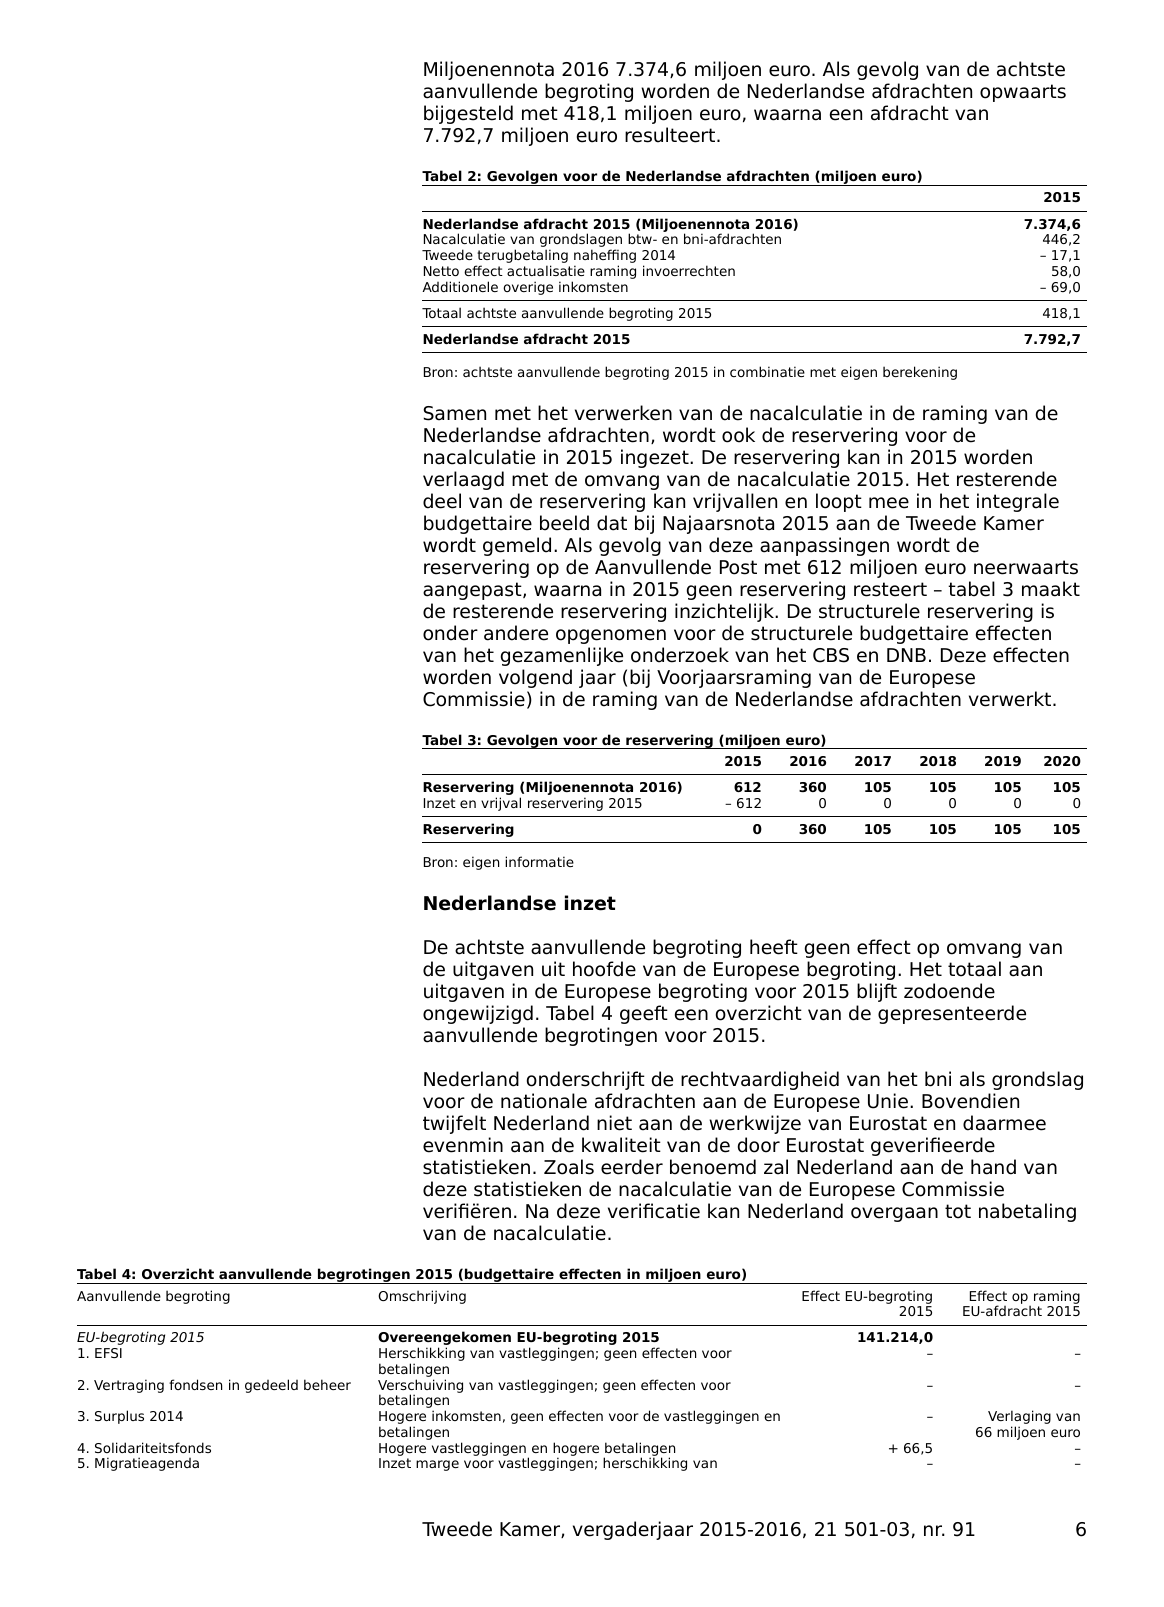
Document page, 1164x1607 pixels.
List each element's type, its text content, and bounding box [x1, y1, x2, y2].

table_header Tabel 4: Overzicht aanvullende begrotingen 2015 (budgettaire effecten in miljoen euro) [77, 1267, 1087, 1283]
table_cell 0 [1028, 796, 1087, 816]
table_cell Aanvullende begroting [77, 1284, 372, 1324]
table_cell [422, 749, 703, 774]
table_cell 2015 [703, 749, 768, 774]
table_cell – [791, 1346, 939, 1377]
table_cell 0 [898, 796, 963, 816]
text Miljoenennota 2016 7.374,6 miljoen euro. Als gevolg van de achtste aanvullende begroting worden de Nederlandse afdrachten opwaarts bijgesteld met 418,1 miljoen euro, waarna een afdracht van 7.792,7 miljoen euro resulteert. [422, 59, 1087, 147]
table_cell – 17,1 [998, 248, 1087, 264]
table_cell 105 [1028, 817, 1087, 842]
table_cell 7.374,6 [998, 212, 1087, 232]
text Samen met het verwerken van de nacalculatie in de raming van de Nederlandse afdrachten, wordt ook de reservering voor de nacalculatie in 2015 ingezet. De reservering kan in 2015 worden verlaagd met de omvang van de nacalculatie 2015. Het resterende deel van de reservering kan vrijvallen en loopt mee in het integrale budgettaire beeld dat bij Najaarsnota 2015 aan de Tweede Kamer wordt gemeld. Als gevolg van deze aanpassingen wordt de reservering op de Aanvullende Post met 612 miljoen euro neerwaarts aangepast, waarna in 2015 geen reservering resteert – tabel 3 maakt de resterende reservering inzichtelijk. De structurele reservering is onder andere opgenomen voor de structurele budgettaire effecten van het gezamenlijke onderzoek van het CBS en DNB. Deze effecten worden volgend jaar (bij Voorjaarsraming van de Europese Commissie) in de raming van de Nederlandse afdrachten verwerkt. [422, 403, 1087, 711]
table_cell Hogere vastleggingen en hogere betalingen [372, 1440, 791, 1456]
table_cell 4. Solidariteitsfonds [77, 1440, 372, 1456]
table_cell 2019 [963, 749, 1027, 774]
table_cell Inzet en vrijval reservering 2015 [422, 796, 703, 816]
table_cell 612 [703, 775, 768, 796]
text Nederland onderschrijft de rechtvaardigheid van het bni als grondslag voor de nationale afdrachten aan de Europese Unie. Bovendien twijfelt Nederland niet aan de werkwijze van Eurostat en daarmee evenmin aan de kwaliteit van de door Eurostat geverifieerde statistieken. Zoals eerder benoemd zal Nederland aan de hand van deze statistieken de nacalculatie van de Europese Commissie verifiëren. Na deze verificatie kan Nederland overgaan tot nabetaling van de nacalculatie. [422, 1069, 1087, 1245]
table_cell 0 [963, 796, 1027, 816]
table_cell + 66,5 [791, 1440, 939, 1456]
table_cell – [939, 1456, 1087, 1472]
table_cell 2017 [833, 749, 898, 774]
table_cell – [791, 1409, 939, 1440]
table_cell Verlaging van 66 miljoen euro [939, 1409, 1087, 1440]
table_cell 2. Vertraging fondsen in gedeeld beheer [77, 1378, 372, 1409]
table_cell 105 [833, 817, 898, 842]
table_cell Reservering (Miljoenennota 2016) [422, 775, 703, 796]
table_cell 141.214,0 [791, 1326, 939, 1346]
table_cell Netto effect actualisatie raming invoerrechten [422, 264, 998, 279]
table_cell 105 [898, 817, 963, 842]
table_cell 2018 [898, 749, 963, 774]
table_cell EU-begroting 2015 [77, 1326, 372, 1346]
table_cell [422, 186, 998, 211]
table_cell 105 [963, 817, 1027, 842]
table_cell Nacalculatie van grondslagen btw- en bni-afdrachten [422, 232, 998, 248]
table_cell 2020 [1028, 749, 1087, 774]
table_cell Effect op raming EU-afdracht 2015 [939, 1284, 1087, 1324]
table_cell – [939, 1440, 1087, 1456]
table_cell – 612 [703, 796, 768, 816]
table_cell Inzet marge voor vastleggingen; herschikking van [372, 1456, 791, 1472]
table_cell 2015 [998, 186, 1087, 211]
table_cell – [791, 1378, 939, 1409]
table_cell Totaal achtste aanvullende begroting 2015 [422, 301, 998, 326]
table_cell 360 [768, 817, 833, 842]
table_cell Hogere inkomsten, geen effecten voor de vastleggingen en betalingen [372, 1409, 791, 1440]
table_cell Nederlandse afdracht 2015 [422, 327, 998, 352]
table_cell 360 [768, 775, 833, 796]
table_cell Bron: eigen informatie [422, 843, 1087, 871]
table_cell Effect EU-begroting 2015 [791, 1284, 939, 1324]
text De achtste aanvullende begroting heeft geen effect op omvang van de uitgaven uit hoofde van de Europese begroting. Het totaal aan uitgaven in de Europese begroting voor 2015 blijft zodoende ongewijzigd. Tabel 4 geeft een overzicht van de gepresenteerde aanvullende begrotingen voor 2015. [422, 937, 1087, 1047]
table_cell 58,0 [998, 264, 1087, 279]
table_cell 0 [833, 796, 898, 816]
table_cell – 69,0 [998, 279, 1087, 300]
table_cell 5. Migratieagenda [77, 1456, 372, 1472]
table_cell Verschuiving van vastleggingen; geen effecten voor betalingen [372, 1378, 791, 1409]
table_cell 0 [768, 796, 833, 816]
table_header Tabel 2: Gevolgen voor de Nederlandse afdrachten (miljoen euro) [422, 169, 1087, 184]
table_cell 105 [963, 775, 1027, 796]
table_cell Reservering [422, 817, 703, 842]
table_cell 105 [833, 775, 898, 796]
table_cell Tweede terugbetaling naheffing 2014 [422, 248, 998, 264]
table_cell Bron: achtste aanvullende begroting 2015 in combinatie met eigen berekening [422, 353, 1087, 381]
table_cell – [791, 1456, 939, 1472]
table_cell Overeengekomen EU-begroting 2015 [372, 1326, 791, 1346]
table_cell 446,2 [998, 232, 1087, 248]
table_cell 0 [703, 817, 768, 842]
table_cell 2016 [768, 749, 833, 774]
table_cell – [939, 1378, 1087, 1409]
table_cell Omschrijving [372, 1284, 791, 1324]
table_cell 3. Surplus 2014 [77, 1409, 372, 1440]
subtitle Nederlandse inzet [422, 893, 1087, 915]
table_cell 418,1 [998, 301, 1087, 326]
table_cell 105 [898, 775, 963, 796]
table_cell 1. EFSI [77, 1346, 372, 1377]
table_cell Herschikking van vastleggingen; geen effecten voor betalingen [372, 1346, 791, 1377]
table_cell Additionele overige inkomsten [422, 279, 998, 300]
table_header Tabel 3: Gevolgen voor de reservering (miljoen euro) [422, 733, 1087, 748]
table_cell 7.792,7 [998, 327, 1087, 352]
table_cell [939, 1326, 1087, 1346]
table_cell Nederlandse afdracht 2015 (Miljoenennota 2016) [422, 212, 998, 232]
table_cell 105 [1028, 775, 1087, 796]
table_cell – [939, 1346, 1087, 1377]
